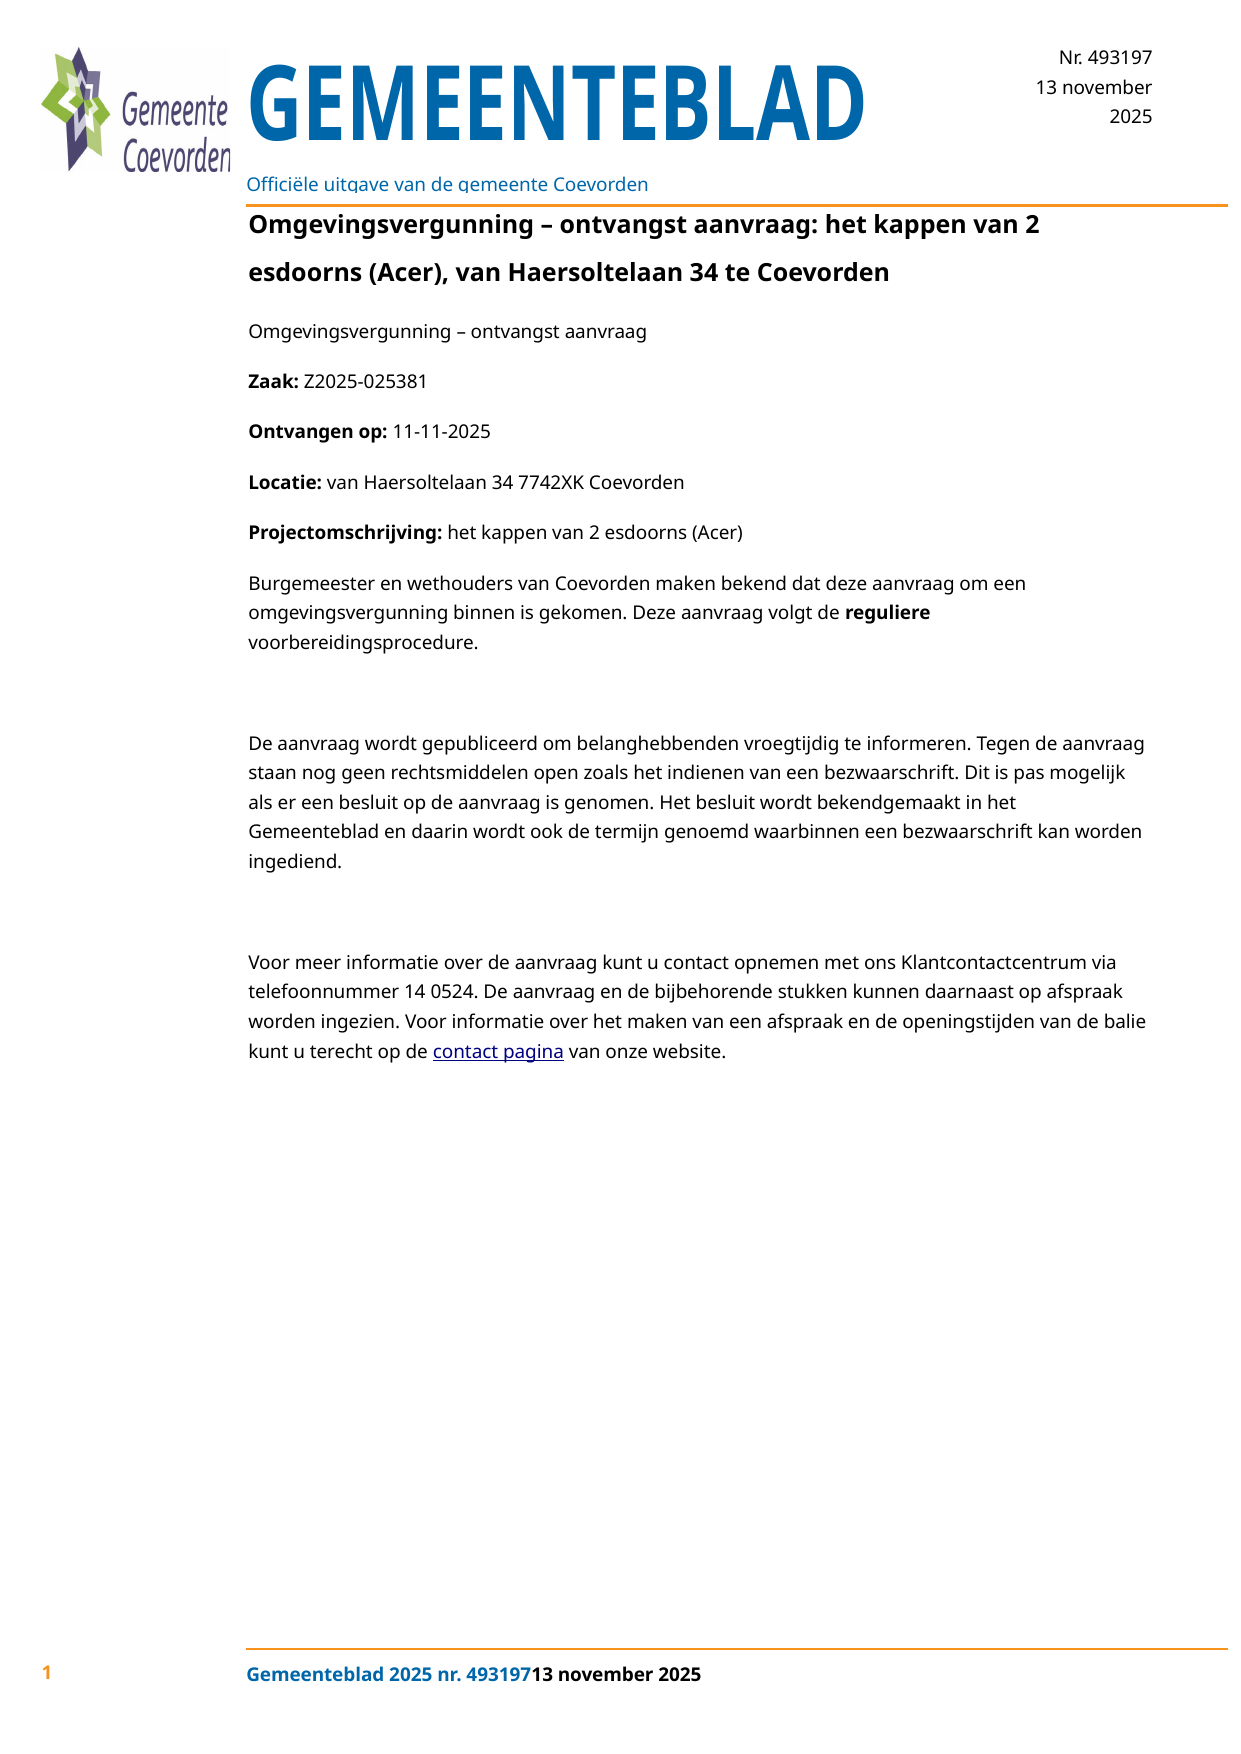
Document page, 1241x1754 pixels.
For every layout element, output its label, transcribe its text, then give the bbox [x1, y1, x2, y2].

text Locatie: van Haersoltelaan 34 7742XK Coevorden [248, 469, 1152, 495]
text De aanvraag wordt gepubliceerd om belanghebbenden vroegtijdig te informeren. Tegen de aanvraag staan nog geen rechtsmiddelen open zoals het indienen van een bezwaarschrift. Dit is pas mogelijk als er een besluit op de aanvraag is genomen. Het besluit wordt bekendgemaakt in het Gemeenteblad en daarin wordt ook de termijn genoemd waarbinnen een bezwaarschrift kan worden ingediend. [248, 730, 1152, 874]
text Omgevingsvergunning – ontvangst aanvraag [248, 318, 1152, 344]
text Projectomschrijving: het kappen van 2 esdoorns (Acer) [248, 519, 1152, 545]
text Voor meer informatie over de aanvraag kunt u contact opnemen met ons Klantcontactcentrum via telefoonnummer 14 0524. De aanvraag en de bijbehorende stukken kunnen daarnaast op afspraak worden ingezien. Voor informatie over het maken van een afspraak en de openingstijden van de balie kunt u terecht op de contact pagina van onze website. [248, 949, 1152, 1064]
text Omgevingsvergunning – ontvangst aanvraag: het kappen van 2 esdoorns (Acer), van Haersoltelaan 34 te Coevorden [248, 207, 1152, 288]
picture [41, 47, 231, 172]
text Burgemeester en wethouders van Coevorden maken bekend dat deze aanvraag om een omgevingsvergunning binnen is gekomen. Deze aanvraag volgt de reguliere voorbereidingsprocedure. [248, 570, 1152, 655]
text Zaak: Z2025-025381 [248, 368, 1152, 394]
text Ontvangen op: 11-11-2025 [248, 419, 1152, 444]
